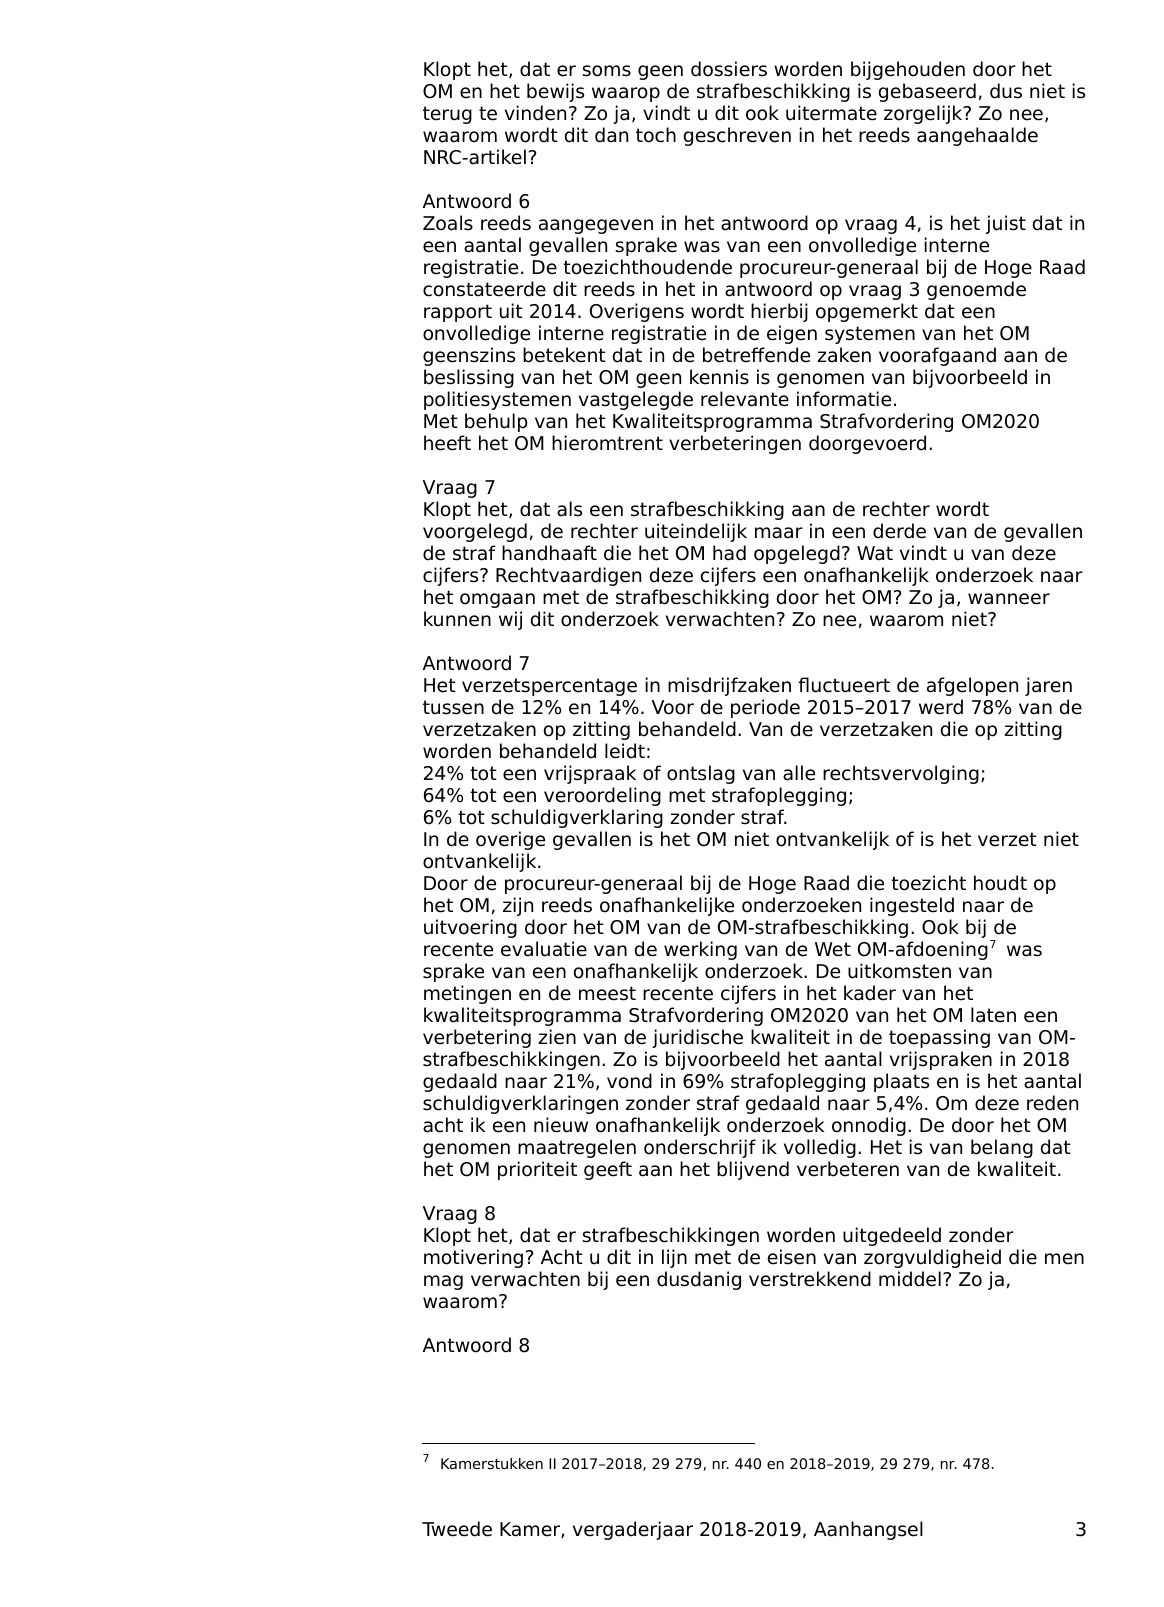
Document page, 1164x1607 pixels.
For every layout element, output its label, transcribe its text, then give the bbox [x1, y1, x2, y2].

text Vraag 8 [422, 1203, 1087, 1225]
text Door de procureur-generaal bij de Hoge Raad die toezicht houdt op het OM, zijn reeds onafhankelijke onderzoeken ingesteld naar de uitvoering door het OM van de OM-strafbeschikking. Ook bij de recente evaluatie van de werking van de Wet OM-afdoening was sprake van een onafhankelijk onderzoek. De uitkomsten van metingen en de meest recente cijfers in het kader van het kwaliteitsprogramma Strafvordering OM2020 van het OM laten een verbetering zien van de juridische kwaliteit in de toepassing van OM-strafbeschikkingen. Zo is bijvoorbeeld het aantal vrijspraken in 2018 gedaald naar 21%, vond in 69% strafoplegging plaats en is het aantal schuldigverklaringen zonder straf gedaald naar 5,4%. Om deze reden acht ik een nieuw onafhankelijk onderzoek onnodig. De door het OM genomen maatregelen onderschrijf ik volledig. Het is van belang dat het OM prioriteit geeft aan het blijvend verbeteren van de kwaliteit. [422, 873, 1087, 1181]
text 6% tot schuldigverklaring zonder straf. [422, 807, 1087, 829]
text Antwoord 8 [422, 1335, 1087, 1357]
text Het verzetspercentage in misdrijfzaken fluctueert de afgelopen jaren tussen de 12% en 14%. Voor de periode 2015–2017 werd 78% van de verzetzaken op zitting behandeld. Van de verzetzaken die op zitting worden behandeld leidt: [422, 675, 1087, 763]
text Zoals reeds aangegeven in het antwoord op vraag 4, is het juist dat in een aantal gevallen sprake was van een onvolledige interne registratie. De toezichthoudende procureur-generaal bij de Hoge Raad constateerde dit reeds in het in antwoord op vraag 3 genoemde rapport uit 2014. Overigens wordt hierbij opgemerkt dat een onvolledige interne registratie in de eigen systemen van het OM geenszins betekent dat in de betreffende zaken voorafgaand aan de beslissing van het OM geen kennis is genomen van bijvoorbeeld in politiesystemen vastgelegde relevante informatie. [422, 213, 1087, 411]
text 64% tot een veroordeling met strafoplegging; [422, 785, 1087, 807]
text Klopt het, dat er strafbeschikkingen worden uitgedeeld zonder motivering? Acht u dit in lijn met de eisen van zorgvuldigheid die men mag verwachten bij een dusdanig verstrekkend middel? Zo ja, waarom? [422, 1225, 1087, 1313]
text Vraag 7 [422, 477, 1087, 499]
text 24% tot een vrijspraak of ontslag van alle rechtsvervolging; [422, 763, 1087, 785]
text In de overige gevallen is het OM niet ontvankelijk of is het verzet niet ontvankelijk. [422, 829, 1087, 873]
text Klopt het, dat als een strafbeschikking aan de rechter wordt voorgelegd, de rechter uiteindelijk maar in een derde van de gevallen de straf handhaaft die het OM had opgelegd? Wat vindt u van deze cijfers? Rechtvaardigen deze cijfers een onafhankelijk onderzoek naar het omgaan met de strafbeschikking door het OM? Zo ja, wanneer kunnen wij dit onderzoek verwachten? Zo nee, waarom niet? [422, 499, 1087, 631]
text Kamerstukken II 2017–2018, 29 279, nr. 440 en 2018–2019, 29 279, nr. 478. [422, 1452, 1087, 1474]
text Antwoord 7 [422, 653, 1087, 675]
text Met behulp van het Kwaliteitsprogramma Strafvordering OM2020 heeft het OM hieromtrent verbeteringen doorgevoerd. [422, 411, 1087, 455]
text Antwoord 6 [422, 191, 1087, 213]
text Klopt het, dat er soms geen dossiers worden bijgehouden door het OM en het bewijs waarop de strafbeschikking is gebaseerd, dus niet is terug te vinden? Zo ja, vindt u dit ook uitermate zorgelijk? Zo nee, waarom wordt dit dan toch geschreven in het reeds aangehaalde NRC-artikel? [422, 59, 1087, 169]
